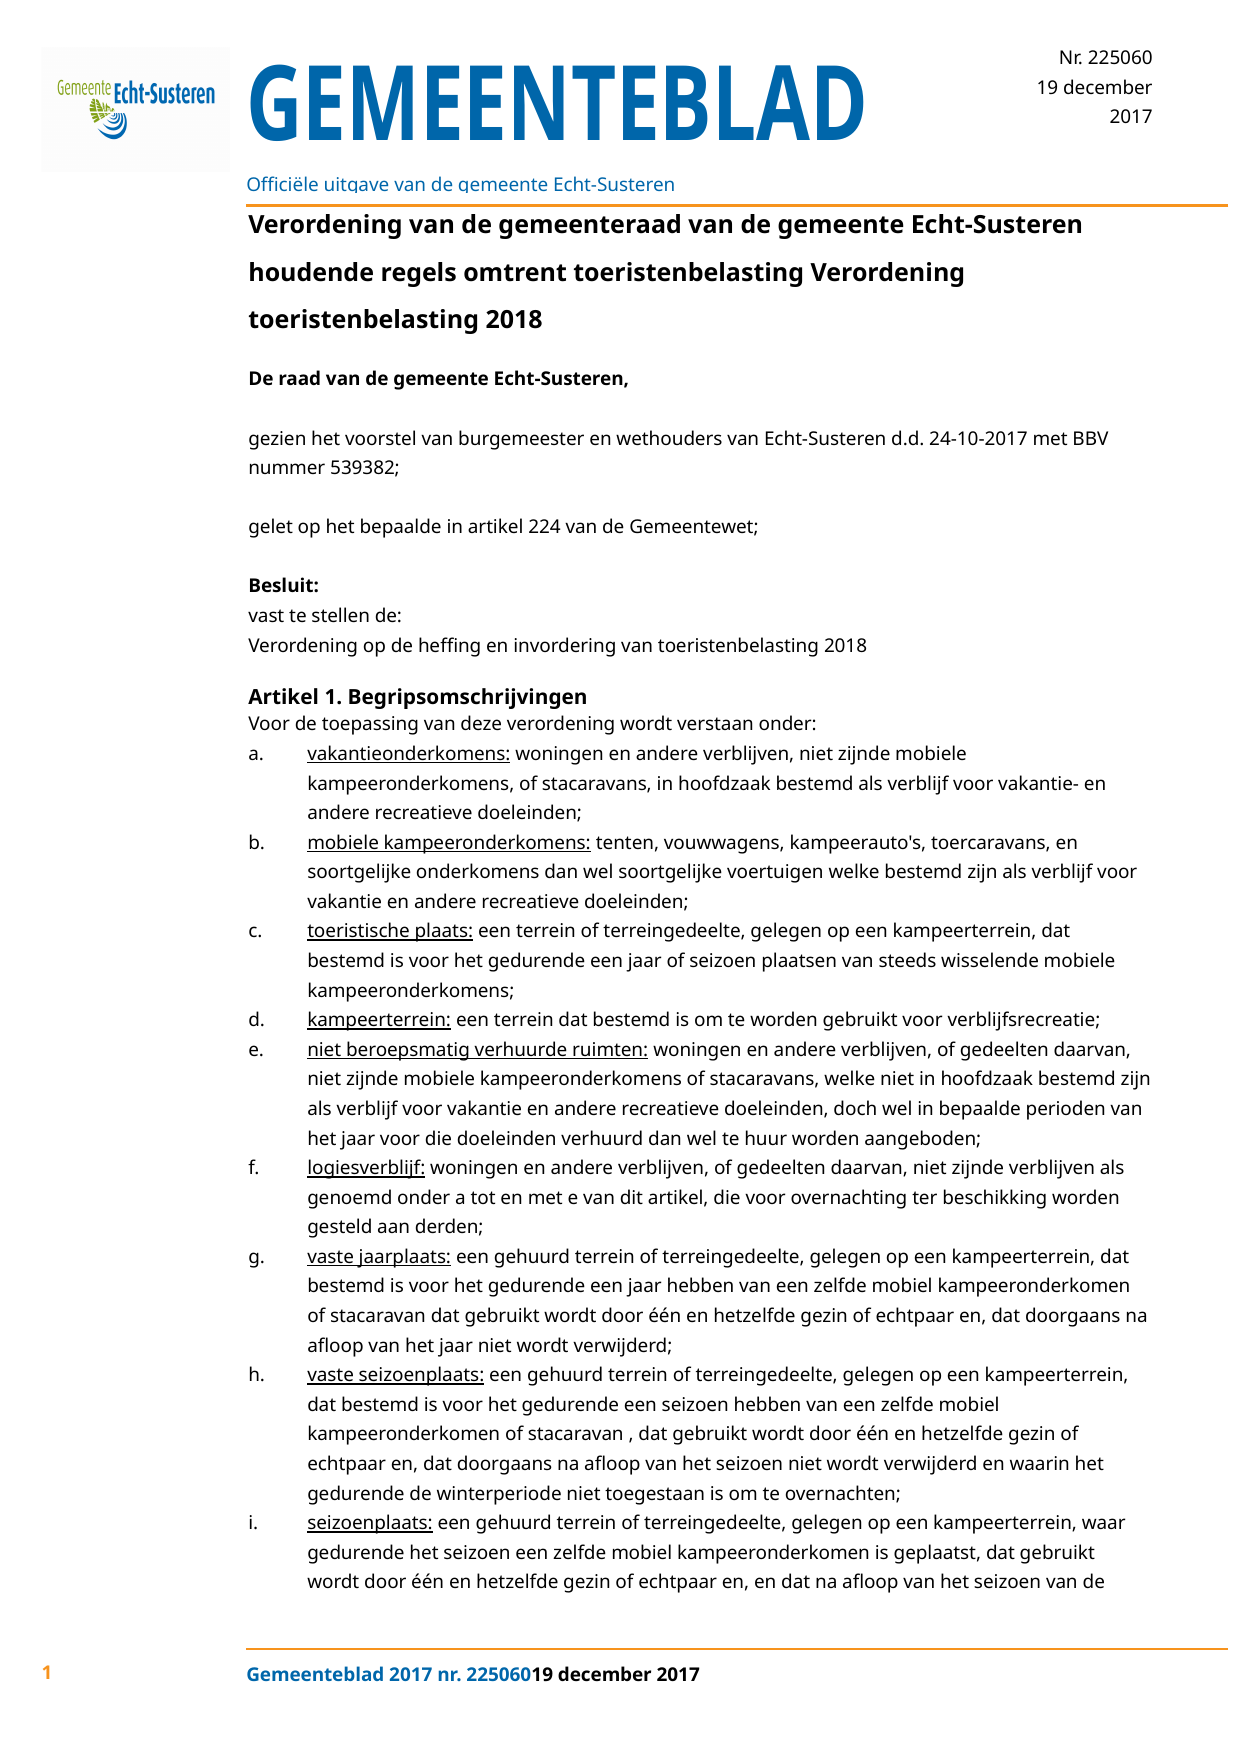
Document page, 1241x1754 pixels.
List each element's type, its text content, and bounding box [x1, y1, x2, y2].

list mobiele kampeeronderkomens: tenten, vouwwagens, kampeerauto's, toercaravans, en soortgelijke onderkomens dan wel soortgelijke voertuigen welke bestemd zijn als verblijf voor vakantie en andere recreatieve doeleinden; [248, 829, 1152, 914]
list niet beroepsmatig verhuurde ruimten: woningen en andere verblijven, of gedeelten daarvan, niet zijnde mobiele kampeeronderkomens of stacaravans, welke niet in hoofdzaak bestemd zijn als verblijf voor vakantie en andere recreatieve doeleinden, doch wel in bepaalde perioden van het jaar voor die doeleinden verhuurd dan wel te huur worden aangeboden; [248, 1036, 1152, 1151]
text Verordening van de gemeenteraad van de gemeente Echt-Susteren houdende regels omtrent toeristenbelasting Verordening toeristenbelasting 2018 [248, 207, 1152, 336]
list vaste seizoenplaats: een gehuurd terrein of terreingedeelte, gelegen op een kampeerterrein, dat bestemd is voor het gedurende een seizoen hebben van een zelfde mobiel kampeeronderkomen of stacaravan , dat gebruikt wordt door één en hetzelfde gezin of echtpaar en, dat doorgaans na afloop van het seizoen niet wordt verwijderd en waarin het gedurende de winterperiode niet toegestaan is om te overnachten; [248, 1361, 1152, 1506]
text Verordening op de heffing en invordering van toeristenbelasting 2018 [248, 632, 1152, 657]
text De raad van de gemeente Echt-Susteren, [248, 366, 1152, 391]
list seizoenplaats: een gehuurd terrein of terreingedeelte, gelegen op een kampeerterrein, waar gedurende het seizoen een zelfde mobiel kampeeronderkomen is geplaatst, dat gebruikt wordt door één en hetzelfde gezin of echtpaar en, en dat na afloop van het seizoen van de [248, 1509, 1152, 1594]
list logiesverblijf: woningen en andere verblijven, of gedeelten daarvan, niet zijnde verblijven als genoemd onder a tot en met e van dit artikel, die voor overnachting ter beschikking worden gesteld aan derden; [248, 1154, 1152, 1239]
text Voor de toepassing van deze verordening wordt verstaan onder: [248, 711, 1152, 736]
picture [41, 47, 231, 172]
list vakantieonderkomens: woningen en andere verblijven, niet zijnde mobiele kampeeronderkomens, of stacaravans, in hoofdzaak bestemd als verblijf voor vakantie- en andere recreatieve doeleinden; [248, 740, 1152, 825]
text Artikel 1. Begripsomschrijvingen [248, 682, 1152, 711]
list vaste jaarplaats: een gehuurd terrein of terreingedeelte, gelegen op een kampeerterrein, dat bestemd is voor het gedurende een jaar hebben van een zelfde mobiel kampeeronderkomen of stacaravan dat gebruikt wordt door één en hetzelfde gezin of echtpaar en, dat doorgaans na afloop van het jaar niet wordt verwijderd; [248, 1243, 1152, 1358]
list toeristische plaats: een terrein of terreingedeelte, gelegen op een kampeerterrein, dat bestemd is voor het gedurende een jaar of seizoen plaatsen van steeds wisselende mobiele kampeeronderkomens; [248, 918, 1152, 1003]
text Besluit: [248, 573, 1152, 598]
text gezien het voorstel van burgemeester en wethouders van Echt-Susteren d.d. 24-10-2017 met BBV nummer 539382; [248, 425, 1152, 480]
list kampeerterrein: een terrein dat bestemd is om te worden gebruikt voor verblijfsrecreatie; [248, 1006, 1152, 1032]
text vast te stellen de: [248, 602, 1152, 628]
text gelet op het bepaalde in artikel 224 van de Gemeentewet; [248, 513, 1152, 539]
